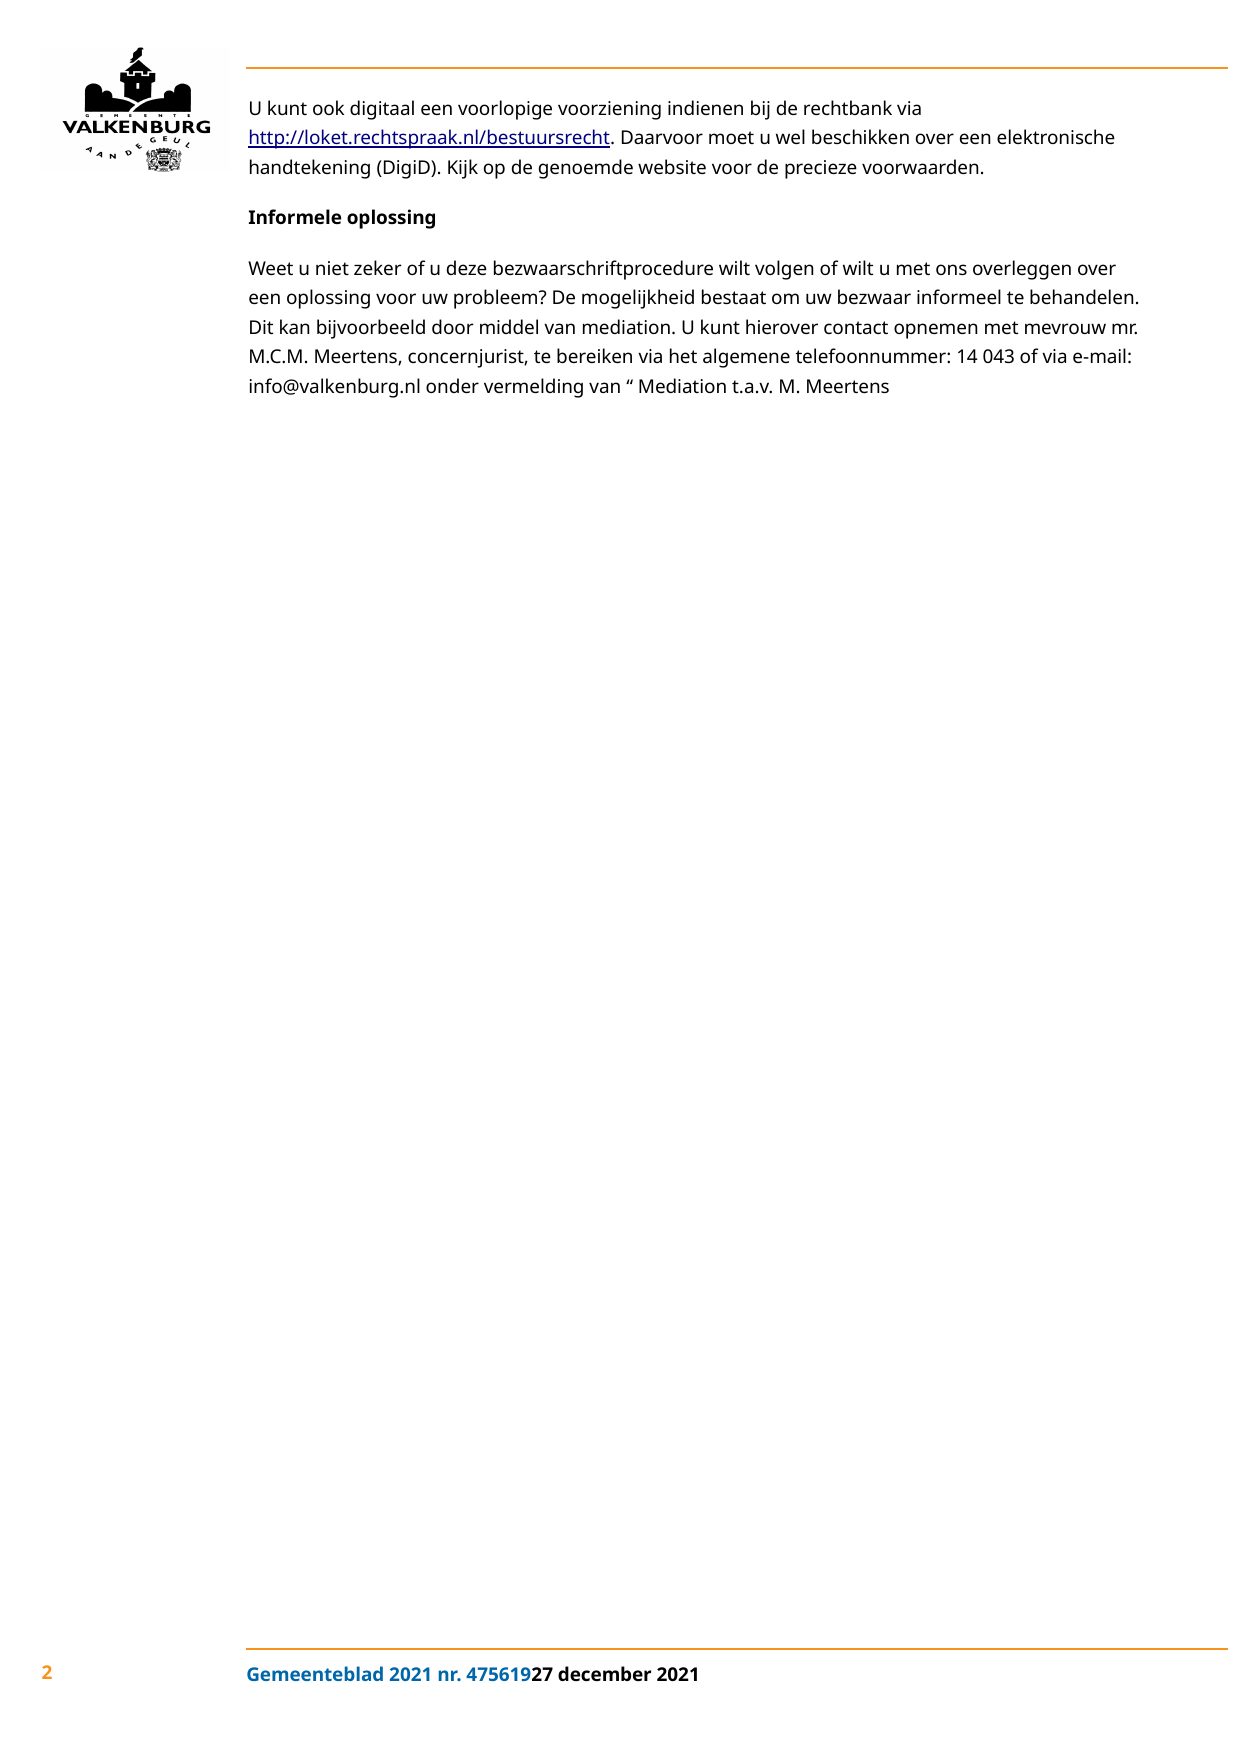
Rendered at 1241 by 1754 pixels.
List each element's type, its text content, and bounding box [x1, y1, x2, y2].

text Informele oplossing [248, 204, 1152, 230]
text Weet u niet zeker of u deze bezwaarschriftprocedure wilt volgen of wilt u met ons overleggen over een oplossing voor uw probleem? De mogelijkheid bestaat om uw bezwaar informeel te behandelen. Dit kan bijvoorbeeld door middel van mediation. U kunt hierover contact opnemen met mevrouw mr. M.C.M. Meertens, concernjurist, te bereiken via het algemene telefoonnummer: 14 043 of via e-mail: info@valkenburg.nl onder vermelding van “ Mediation t.a.v. M. Meertens [248, 255, 1152, 399]
picture [41, 47, 231, 172]
text U kunt ook digitaal een voorlopige voorziening indienen bij de rechtbank via http://loket.rechtspraak.nl/bestuursrecht. Daarvoor moet u wel beschikken over een elektronische handtekening (DigiD). Kijk op de genoemde website voor de precieze voorwaarden. [248, 95, 1152, 180]
